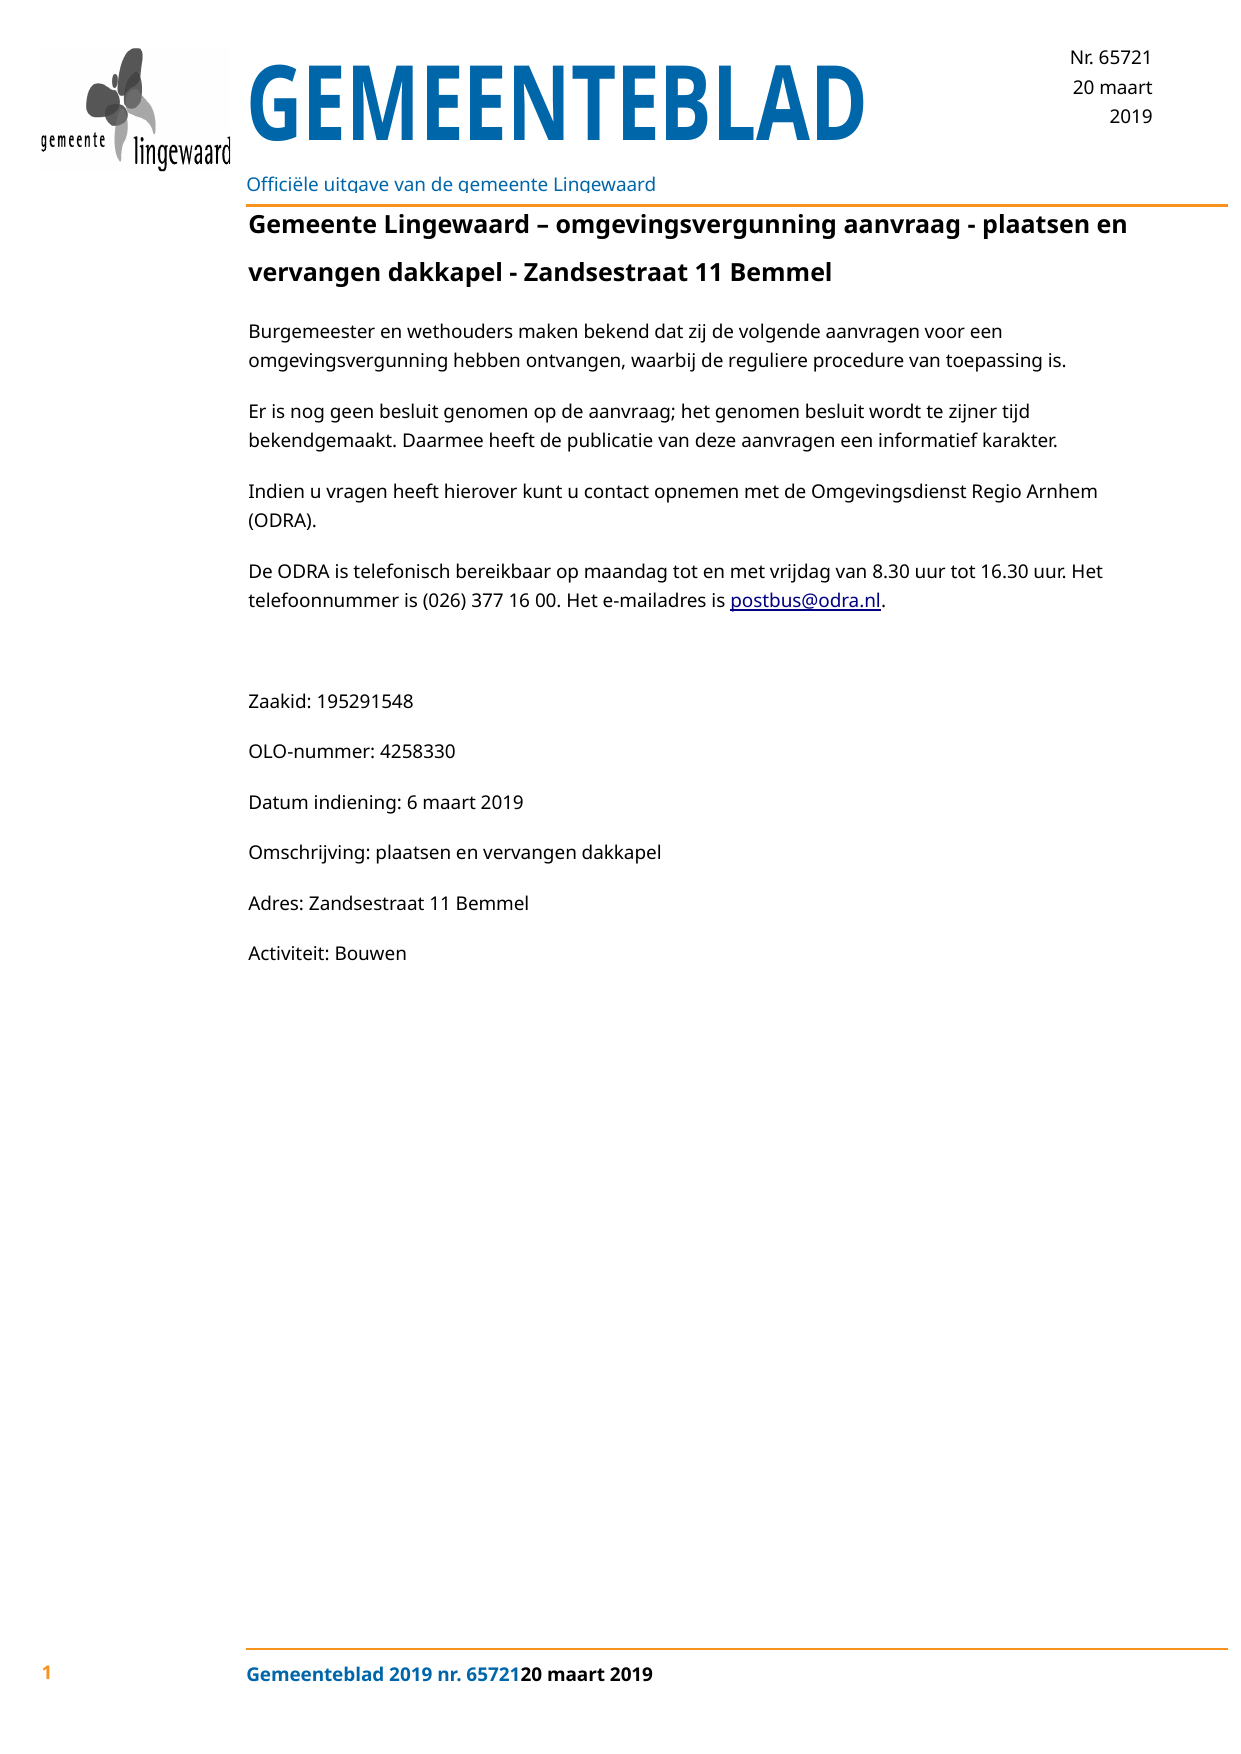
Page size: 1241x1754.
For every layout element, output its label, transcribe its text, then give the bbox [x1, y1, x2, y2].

text Indien u vragen heeft hierover kunt u contact opnemen met de Omgevingsdienst Regio Arnhem (ODRA). [248, 478, 1152, 533]
text Gemeente Lingewaard – omgevingsvergunning aanvraag - plaatsen en vervangen dakkapel - Zandsestraat 11 Bemmel [248, 207, 1152, 288]
text De ODRA is telefonisch bereikbaar op maandag tot en met vrijdag van 8.30 uur tot 16.30 uur. Het telefoonnummer is (026) 377 16 00. Het e-mailadres is postbus@odra.nl. [248, 558, 1152, 613]
picture [41, 47, 231, 172]
text Adres: Zandsestraat 11 Bemmel [248, 890, 1152, 916]
text OLO-nummer: 4258330 [248, 739, 1152, 764]
text Er is nog geen besluit genomen op de aanvraag; het genomen besluit wordt te zijner tijd bekendgemaakt. Daarmee heeft de publicatie van deze aanvragen een informatief karakter. [248, 398, 1152, 453]
text Datum indiening: 6 maart 2019 [248, 789, 1152, 815]
text Burgemeester en wethouders maken bekend dat zij de volgende aanvragen voor een omgevingsvergunning hebben ontvangen, waarbij de reguliere procedure van toepassing is. [248, 318, 1152, 373]
text Zaakid: 195291548 [248, 688, 1152, 714]
text Activiteit: Bouwen [248, 940, 1152, 966]
text Omschrijving: plaatsen en vervangen dakkapel [248, 839, 1152, 865]
